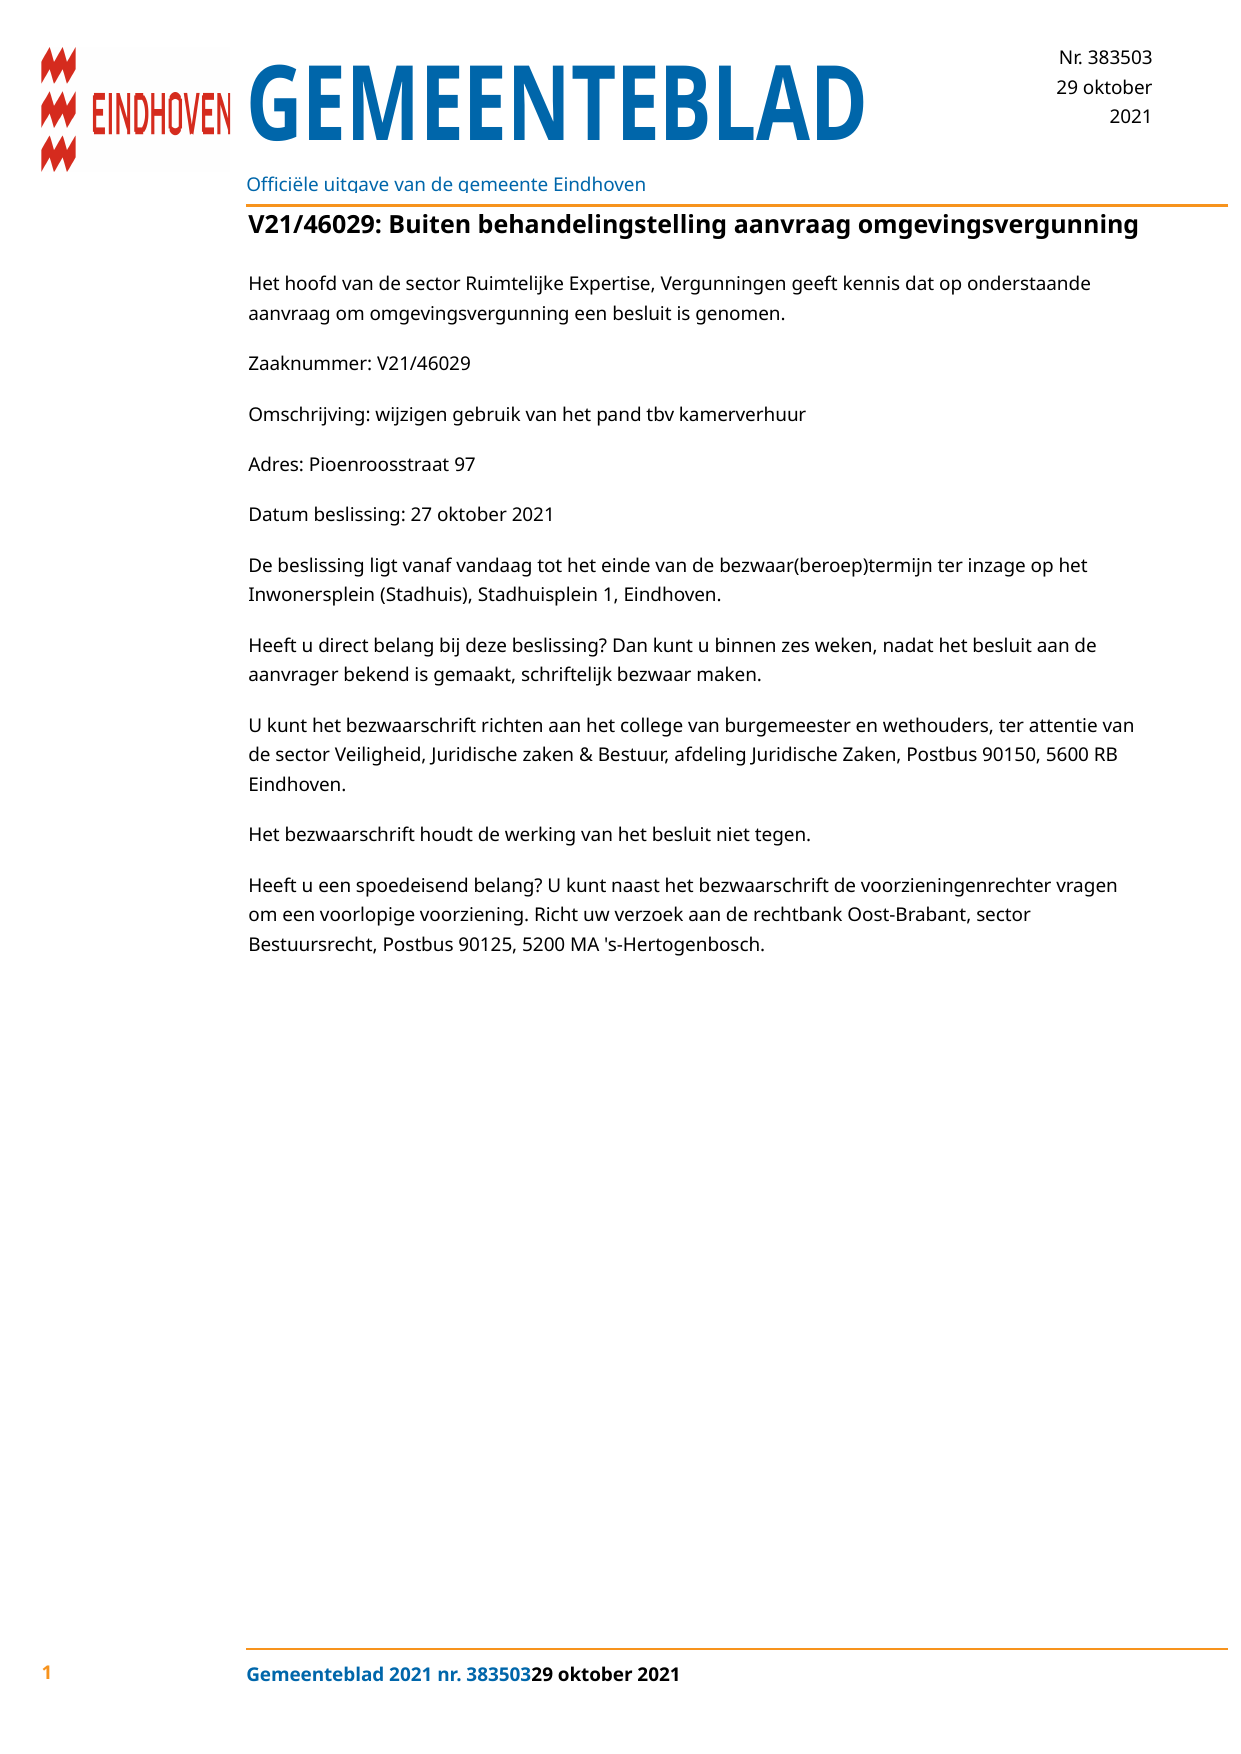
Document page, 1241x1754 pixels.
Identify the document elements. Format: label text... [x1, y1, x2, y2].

text Omschrijving: wijzigen gebruik van het pand tbv kamerverhuur [248, 401, 1152, 426]
text V21/46029: Buiten behandelingstelling aanvraag omgevingsvergunning [248, 207, 1152, 241]
text Het hoofd van de sector Ruimtelijke Expertise, Vergunningen geeft kennis dat op onderstaande aanvraag om omgevingsvergunning een besluit is genomen. [248, 270, 1152, 326]
text Adres: Pioenroosstraat 97 [248, 451, 1152, 477]
text Zaaknummer: V21/46029 [248, 350, 1152, 376]
text Heeft u een spoedeisend belang? U kunt naast het bezwaarschrift de voorzieningenrechter vragen om een voorlopige voorziening. Richt uw verzoek aan de rechtbank Oost-Brabant, sector Bestuursrecht, Postbus 90125, 5200 MA 's-Hertogenbosch. [248, 872, 1152, 957]
text Datum beslissing: 27 oktober 2021 [248, 502, 1152, 527]
picture [41, 47, 231, 172]
text Heeft u direct belang bij deze beslissing? Dan kunt u binnen zes weken, nadat het besluit aan de aanvrager bekend is gemaakt, schriftelijk bezwaar maken. [248, 632, 1152, 687]
text U kunt het bezwaarschrift richten aan het college van burgemeester en wethouders, ter attentie van de sector Veiligheid, Juridische zaken & Bestuur, afdeling Juridische Zaken, Postbus 90150, 5600 RB Eindhoven. [248, 712, 1152, 797]
text De beslissing ligt vanaf vandaag tot het einde van de bezwaar(beroep)termijn ter inzage op het Inwonersplein (Stadhuis), Stadhuisplein 1, Eindhoven. [248, 552, 1152, 607]
text Het bezwaarschrift houdt de werking van het besluit niet tegen. [248, 822, 1152, 847]
